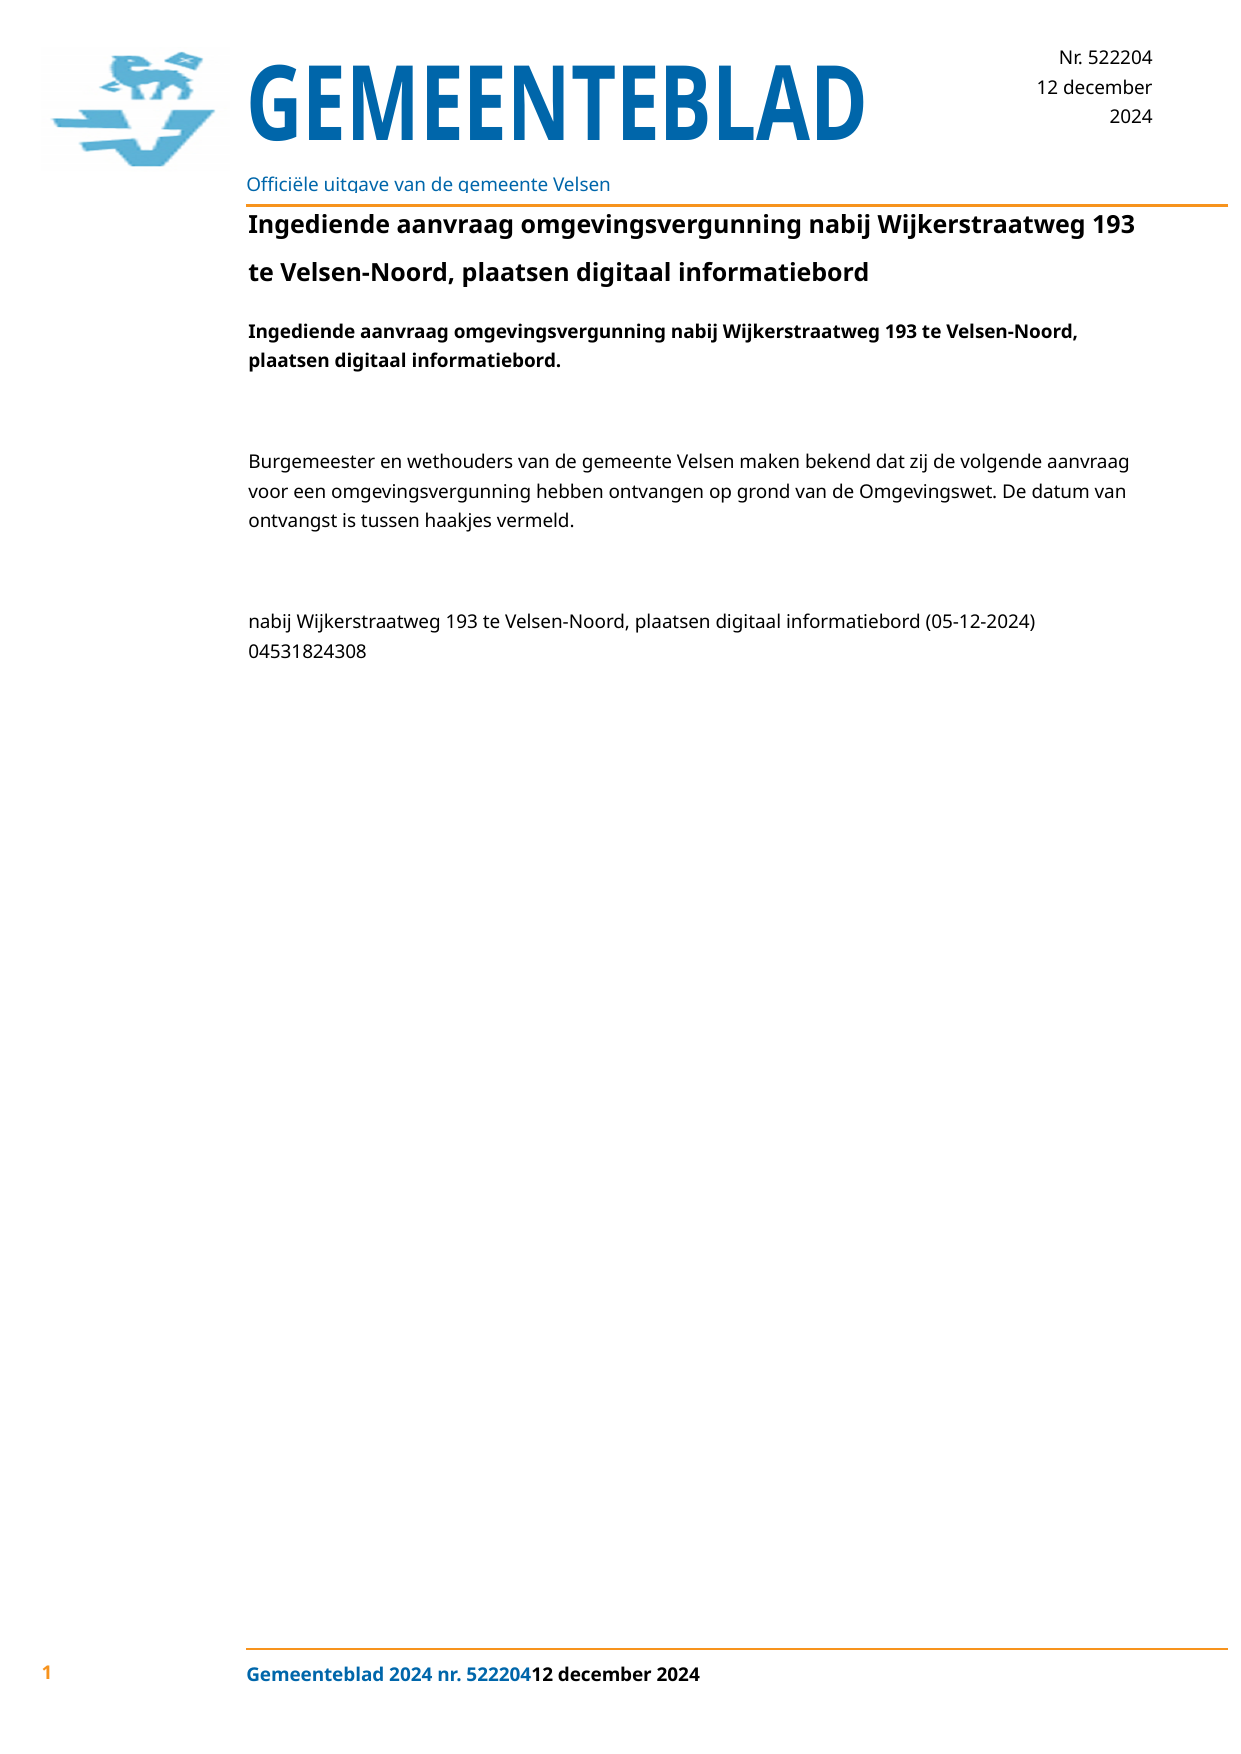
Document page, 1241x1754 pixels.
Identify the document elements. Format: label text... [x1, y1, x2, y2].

text nabij Wijkerstraatweg 193 te Velsen-Noord, plaatsen digitaal informatiebord (05-12-2024) 04531824308 [248, 608, 1152, 664]
text Ingediende aanvraag omgevingsvergunning nabij Wijkerstraatweg 193 te Velsen-Noord, plaatsen digitaal informatiebord. [248, 318, 1152, 373]
text Ingediende aanvraag omgevingsvergunning nabij Wijkerstraatweg 193 te Velsen-Noord, plaatsen digitaal informatiebord [248, 207, 1152, 288]
picture [41, 47, 231, 172]
text Burgemeester en wethouders van de gemeente Velsen maken bekend dat zij de volgende aanvraag voor een omgevingsvergunning hebben ontvangen op grond van de Omgevingswet. De datum van ontvangst is tussen haakjes vermeld. [248, 448, 1152, 533]
